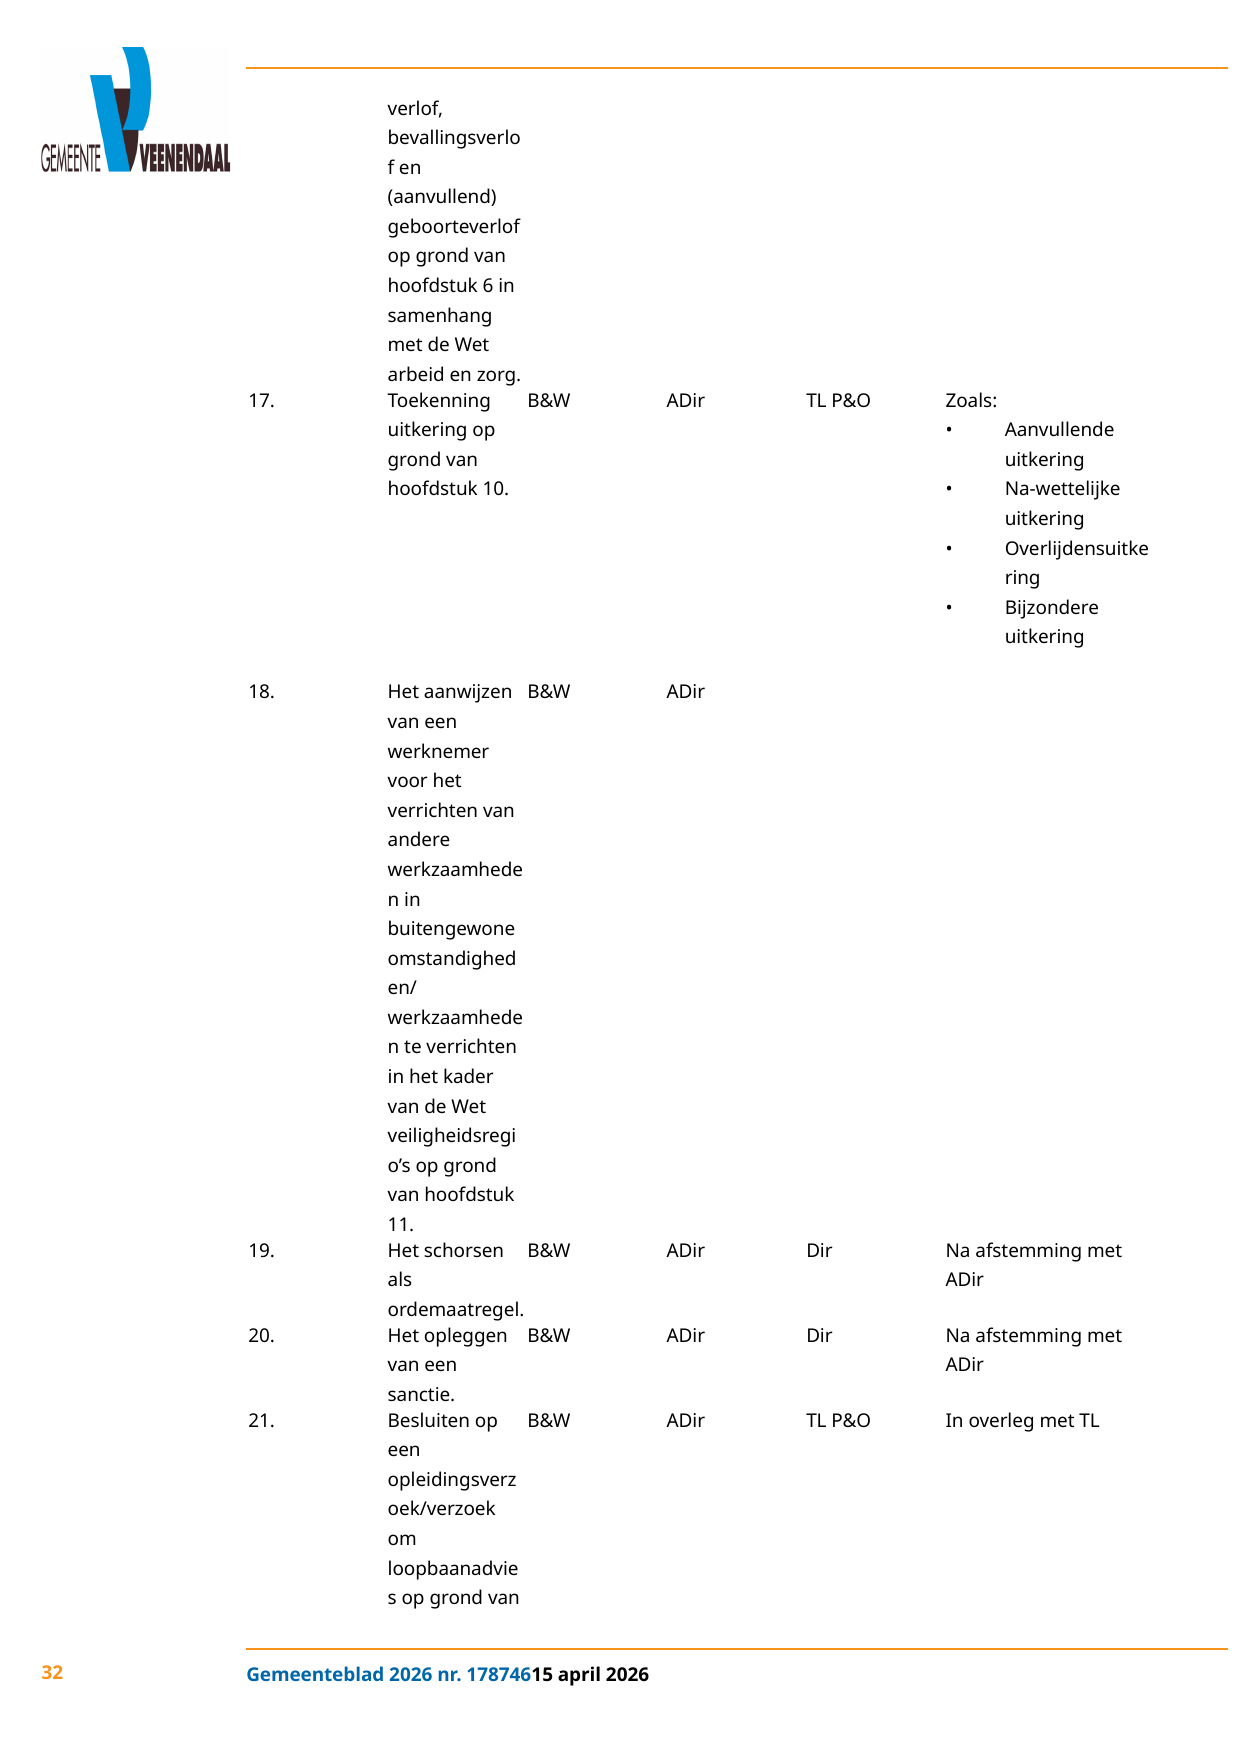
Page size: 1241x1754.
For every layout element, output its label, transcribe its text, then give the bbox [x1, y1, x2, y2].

table_cell 21. [248, 1407, 387, 1610]
table_cell B&W [527, 1407, 666, 1610]
table_cell [945, 95, 1152, 387]
table_cell B&W [527, 1237, 666, 1322]
table_cell ADir [666, 1322, 806, 1407]
table_cell Het aanwijzen van een werknemer voor het verrichten van andere werkzaamheden in buitengewone omstandigheden/ werkzaamheden te verrichten in het kader van de Wet veiligheidsregio’s op grond van hoofdstuk 11. [388, 679, 527, 1237]
table_cell 18. [248, 679, 387, 1237]
table_cell Dir [806, 1237, 945, 1322]
table_cell [248, 95, 387, 387]
table_cell [806, 679, 945, 1237]
table_cell verlof, bevallingsverlof en (aanvullend) geboorteverlof op grond van hoofdstuk 6 in samenhang met de Wet arbeid en zorg. [388, 95, 527, 387]
table_cell B&W [527, 387, 666, 679]
table_cell Na afstemming met ADir [945, 1237, 1152, 1322]
table_cell ADir [666, 679, 806, 1237]
table_cell [945, 679, 1152, 1237]
table_cell 20. [248, 1322, 387, 1407]
table_cell TL P&O [806, 1407, 945, 1610]
table_cell [527, 95, 666, 387]
picture [123, 47, 231, 172]
table_cell B&W [527, 679, 666, 1237]
table_cell [806, 95, 945, 387]
table_cell ADir [666, 1237, 806, 1322]
table_cell ADir [666, 387, 806, 679]
picture [41, 47, 130, 172]
table_cell ADir [666, 1407, 806, 1610]
table_cell Zoals: Aanvullende uitkering Na-wettelijke uitkering Overlijdensuitkering Bijzondere uitkering [945, 387, 1152, 679]
table_cell Besluiten op een opleidingsverzoek/verzoek om loopbaanadvies op grond van [388, 1407, 527, 1610]
table_cell Dir [806, 1322, 945, 1407]
table_cell Toekenning uitkering op grond van hoofdstuk 10. [388, 387, 527, 679]
table_cell 17. [248, 387, 387, 679]
table_cell Na afstemming met ADir [945, 1322, 1152, 1407]
table_cell 19. [248, 1237, 387, 1322]
table_cell TL P&O [806, 387, 945, 679]
table_cell In overleg met TL [945, 1407, 1152, 1610]
table_cell Het schorsen als ordemaatregel. [388, 1237, 527, 1322]
table_cell [666, 95, 806, 387]
table_cell Het opleggen van een sanctie. [388, 1322, 527, 1407]
table_cell B&W [527, 1322, 666, 1407]
